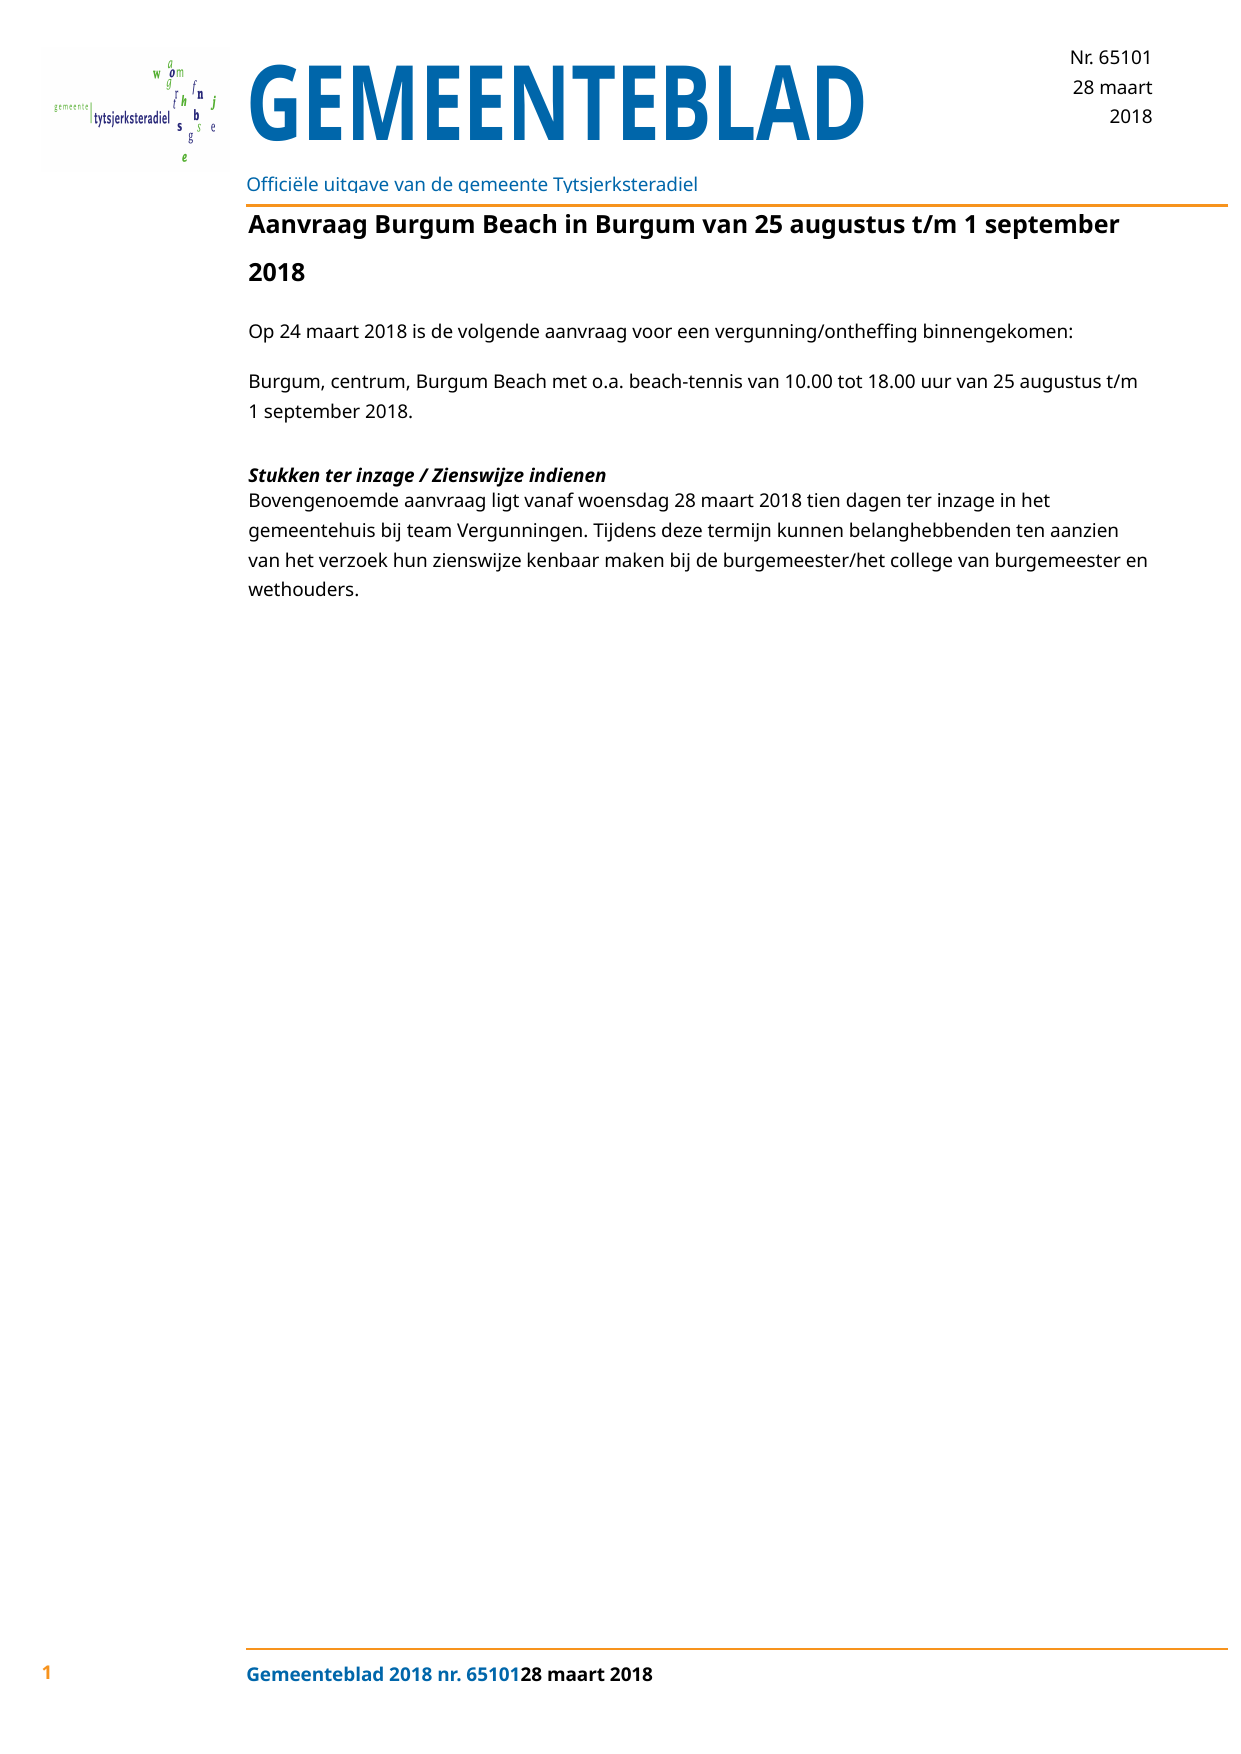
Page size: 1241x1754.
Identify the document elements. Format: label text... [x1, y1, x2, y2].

text Burgum, centrum, Burgum Beach met o.a. beach-tennis van 10.00 tot 18.00 uur van 25 augustus t/m 1 september 2018. [248, 368, 1152, 424]
text Op 24 maart 2018 is de volgende aanvraag voor een vergunning/ontheffing binnengekomen: [248, 318, 1152, 344]
picture [41, 47, 231, 172]
text Aanvraag Burgum Beach in Burgum van 25 augustus t/m 1 september 2018 [248, 207, 1152, 288]
text Stukken ter inzage / Zienswijze indienen [248, 462, 1152, 488]
text Bovengenoemde aanvraag ligt vanaf woensdag 28 maart 2018 tien dagen ter inzage in het gemeentehuis bij team Vergunningen. Tijdens deze termijn kunnen belanghebbenden ten aanzien van het verzoek hun zienswijze kenbaar maken bij de burgemeester/het college van burgemeester en wethouders. [248, 488, 1152, 602]
